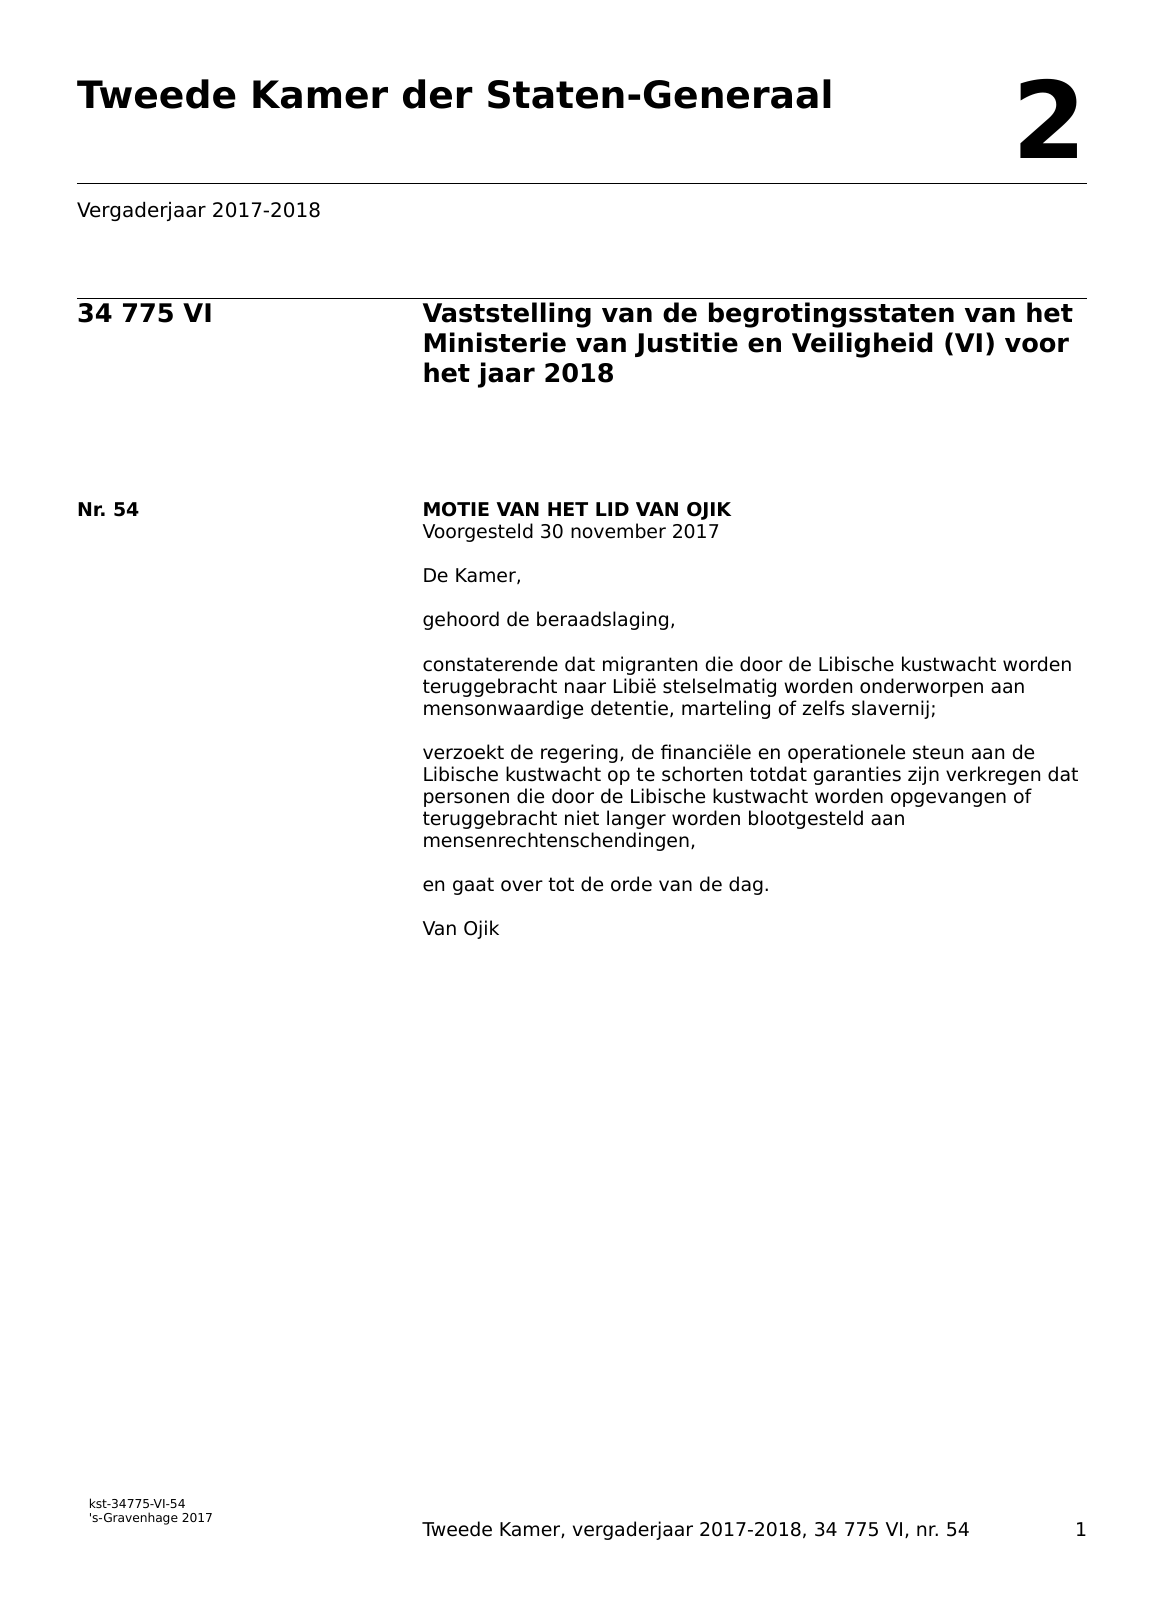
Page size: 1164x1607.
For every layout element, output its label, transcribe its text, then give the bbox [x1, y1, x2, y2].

subtitle 34 775 VI Vaststelling van de begrotingsstaten van het Ministerie van Justitie en Veiligheid (VI) voor het jaar 2018 [77, 299, 1087, 388]
table_cell Vergaderjaar 2017-2018 [77, 184, 1087, 298]
text kst-34775-VI-54 [88, 1497, 323, 1511]
text en gaat over tot de orde van de dag. [422, 874, 1087, 896]
text gehoord de beraadslaging, [422, 609, 1087, 631]
text constaterende dat migranten die door de Libische kustwacht worden teruggebracht naar Libië stelselmatig worden onderworpen aan mensonwaardige detentie, marteling of zelfs slavernij; [422, 653, 1087, 719]
table_header Tweede Kamer der Staten-Generaal [77, 59, 886, 183]
subtitle Nr. 54 MOTIE VAN HET LID VAN OJIK [77, 499, 1087, 521]
text Voorgesteld 30 november 2017 [422, 521, 1087, 543]
table_header 2 [886, 59, 1087, 183]
text verzoekt de regering, de financiële en operationele steun aan de Libische kustwacht op te schorten totdat garanties zijn verkregen dat personen die door de Libische kustwacht worden opgevangen of teruggebracht niet langer worden blootgesteld aan mensenrechtenschendingen, [422, 742, 1087, 852]
text 's-Gravenhage 2017 [88, 1511, 323, 1525]
text De Kamer, [422, 565, 1087, 587]
text Van Ojik [422, 918, 1087, 940]
